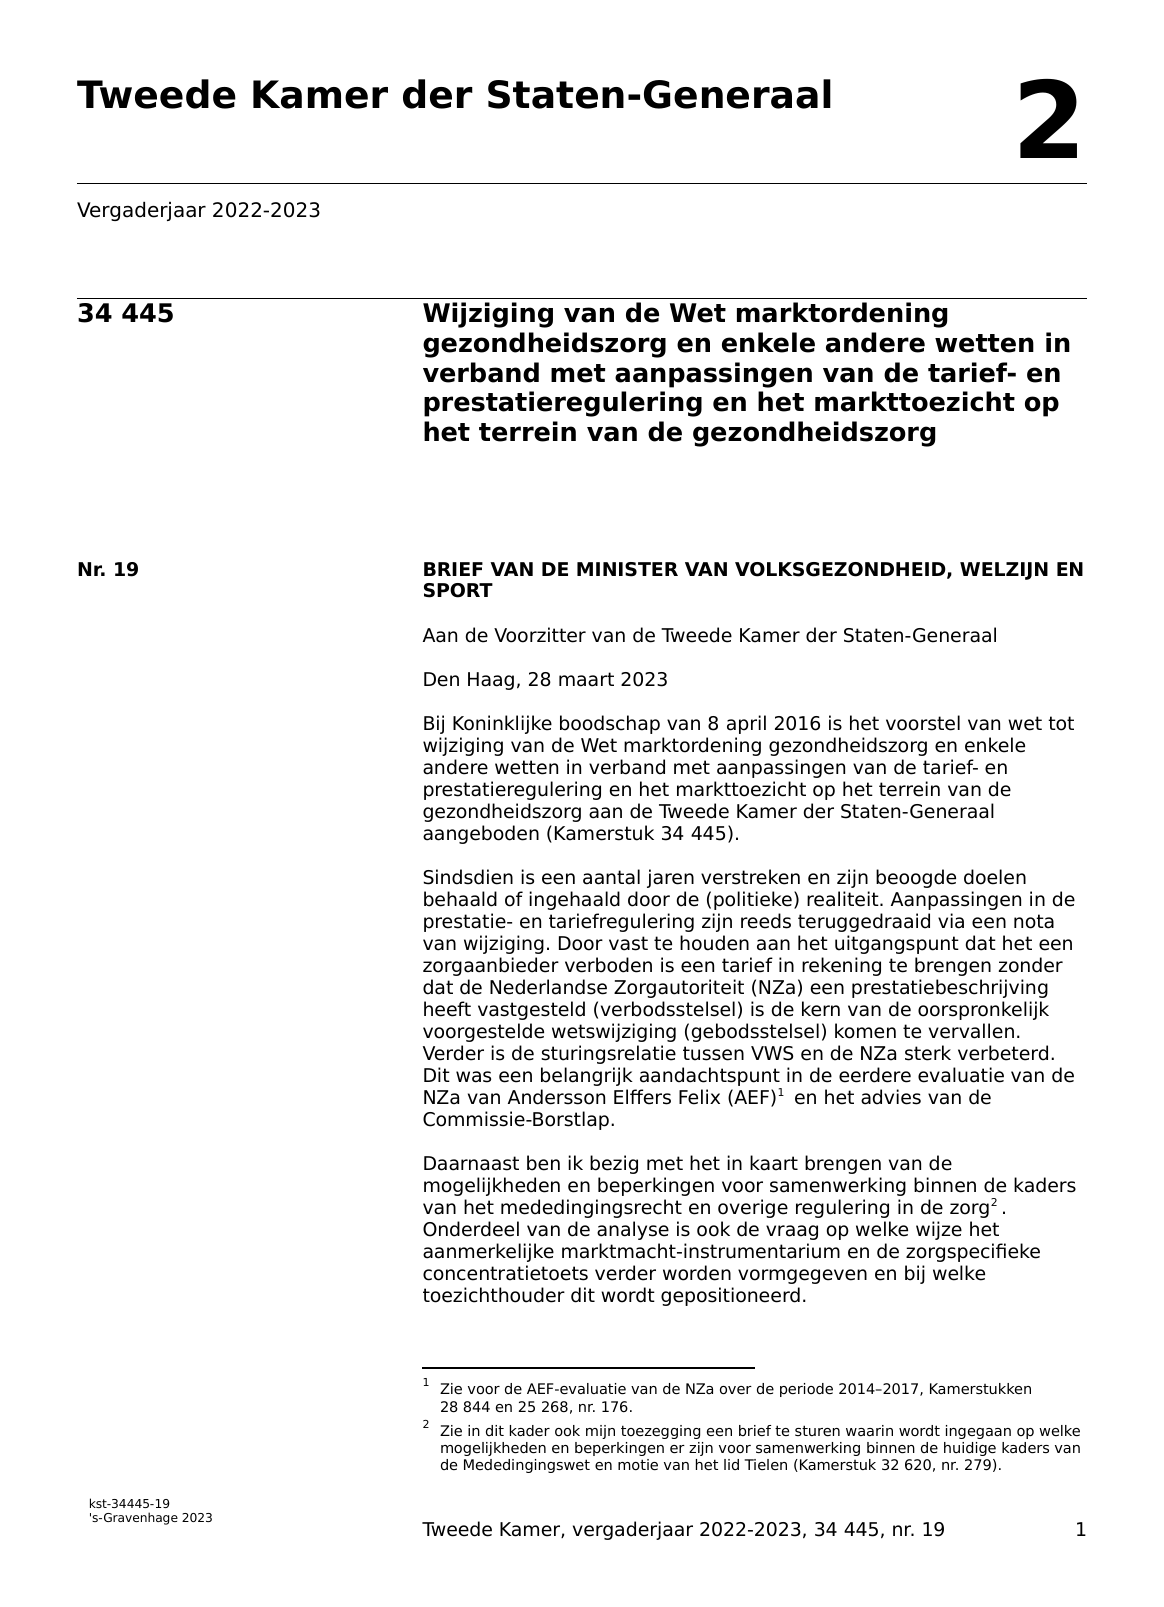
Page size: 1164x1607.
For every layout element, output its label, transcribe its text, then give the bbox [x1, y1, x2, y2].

table_cell Vergaderjaar 2022-2023 [77, 184, 1087, 298]
text Aan de Voorzitter van de Tweede Kamer der Staten-Generaal [422, 624, 1087, 647]
text Zie voor de AEF-evaluatie van de NZa over de periode 2014–2017, Kamerstukken 28 844 en 25 268, nr. 176. [422, 1377, 1087, 1416]
text Bij Koninklijke boodschap van 8 april 2016 is het voorstel van wet tot wijziging van de Wet marktordening gezondheidszorg en enkele andere wetten in verband met aanpassingen van de tarief- en prestatieregulering en het markttoezicht op het terrein van de gezondheidszorg aan de Tweede Kamer der Staten-Generaal aangeboden (Kamerstuk 34 445). [422, 713, 1087, 845]
text Daarnaast ben ik bezig met het in kaart brengen van de mogelijkheden en beperkingen voor samenwerking binnen de kaders van het mededingingsrecht en overige regulering in de zorg. Onderdeel van de analyse is ook de vraag op welke wijze het aanmerkelijke marktmacht-instrumentarium en de zorgspecifieke concentratietoets verder worden vormgegeven en bij welke toezichthouder dit wordt gepositioneerd. [422, 1153, 1087, 1307]
text Zie in dit kader ook mijn toezegging een brief te sturen waarin wordt ingegaan op welke mogelijkheden en beperkingen er zijn voor samenwerking binnen de huidige kaders van de Mededingingswet en motie van het lid Tielen (Kamerstuk 32 620, nr. 279). [422, 1418, 1087, 1474]
table_header 2 [886, 59, 1087, 183]
subtitle 34 445 Wijziging van de Wet marktordening gezondheidszorg en enkele andere wetten in verband met aanpassingen van de tarief- en prestatieregulering en het markttoezicht op het terrein van de gezondheidszorg [77, 299, 1087, 447]
text kst-34445-19 [88, 1497, 323, 1511]
text Sindsdien is een aantal jaren verstreken en zijn beoogde doelen behaald of ingehaald door de (politieke) realiteit. Aanpassingen in de prestatie- en tariefregulering zijn reeds teruggedraaid via een nota van wijziging. Door vast te houden aan het uitgangspunt dat het een zorgaanbieder verboden is een tarief in rekening te brengen zonder dat de Nederlandse Zorgautoriteit (NZa) een prestatiebeschrijving heeft vastgesteld (verbodsstelsel) is de kern van de oorspronkelijk voorgestelde wetswijziging (gebodsstelsel) komen te vervallen. Verder is de sturingsrelatie tussen VWS en de NZa sterk verbeterd. Dit was een belangrijk aandachtspunt in de eerdere evaluatie van de NZa van Andersson Elffers Felix (AEF) en het advies van de Commissie-Borstlap. [422, 867, 1087, 1131]
text 's-Gravenhage 2023 [88, 1511, 323, 1525]
table_header Tweede Kamer der Staten-Generaal [77, 59, 886, 183]
subtitle Nr. 19 BRIEF VAN DE MINISTER VAN VOLKSGEZONDHEID, WELZIJN EN SPORT [77, 558, 1087, 602]
text Den Haag, 28 maart 2023 [422, 669, 1087, 691]
